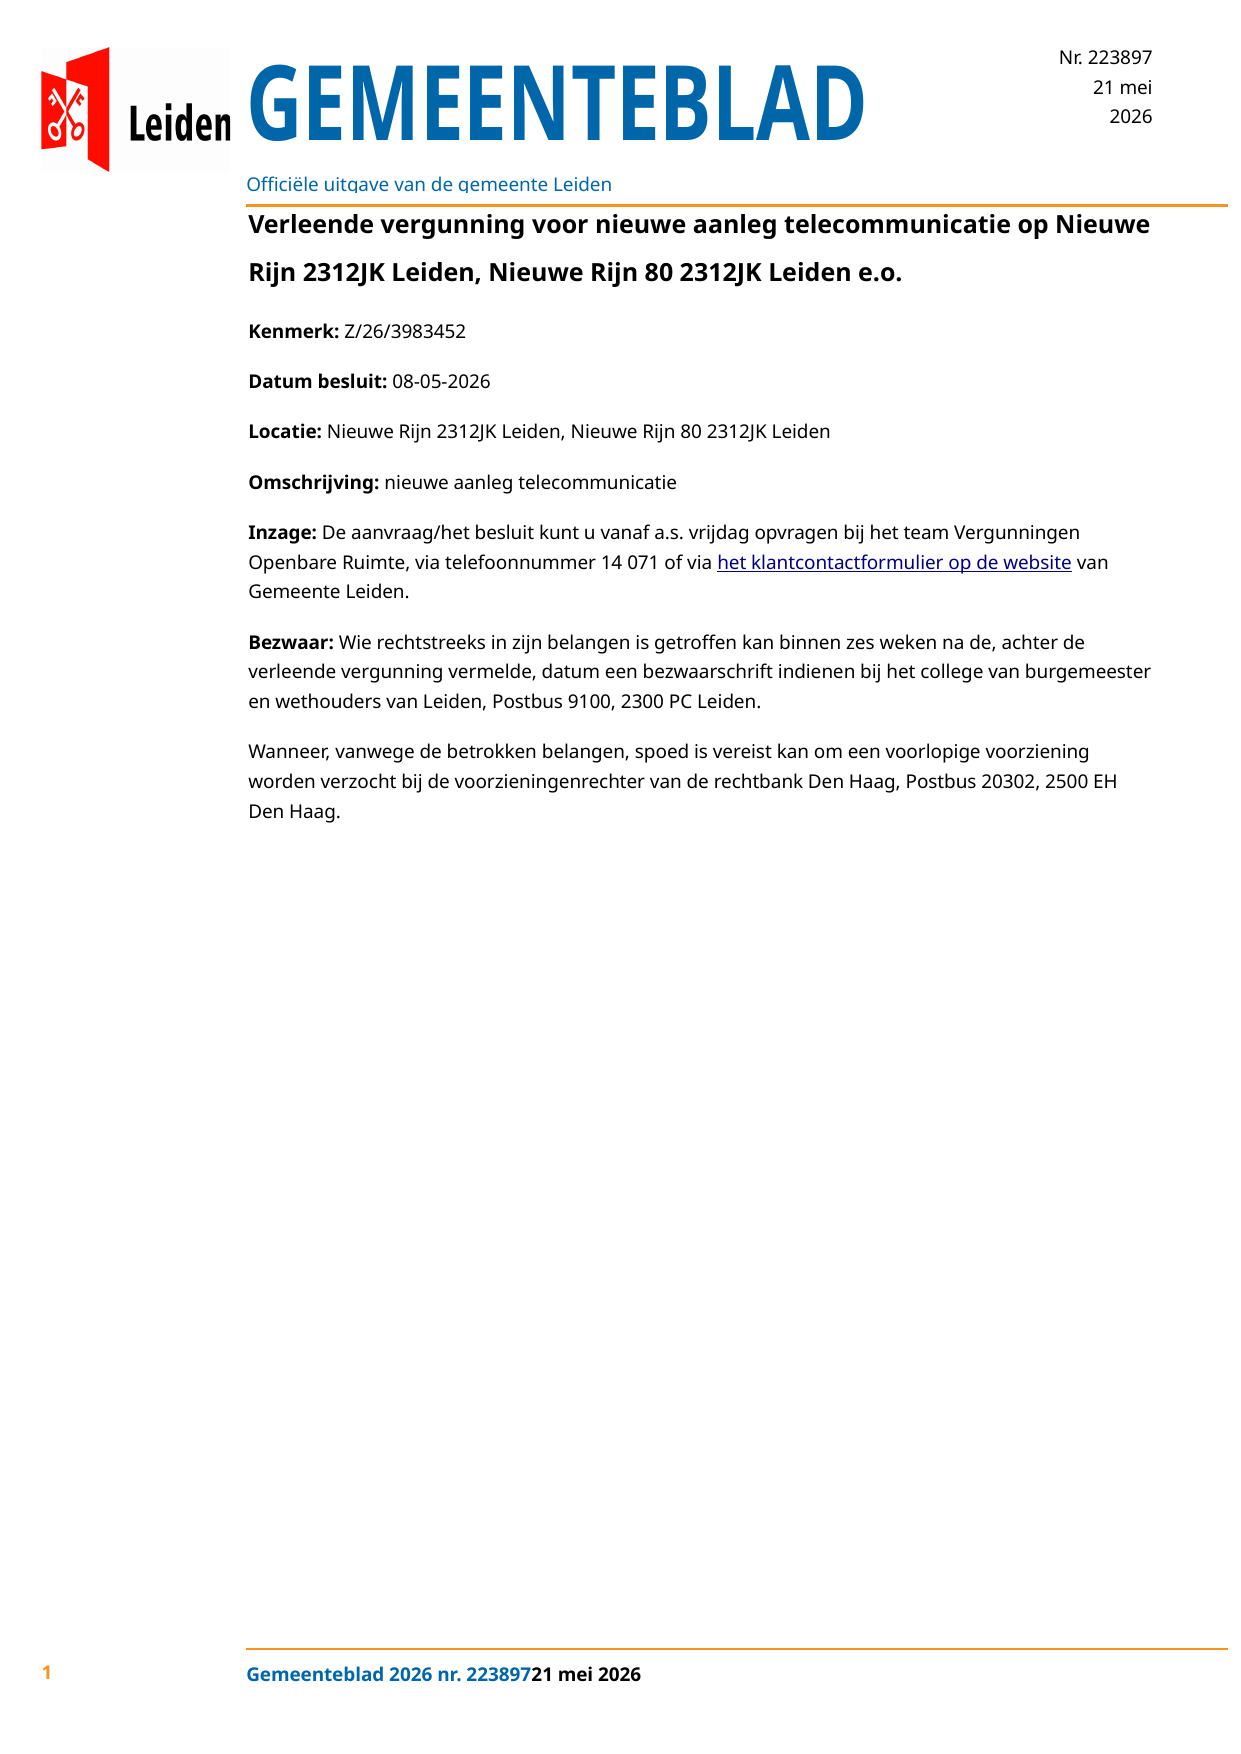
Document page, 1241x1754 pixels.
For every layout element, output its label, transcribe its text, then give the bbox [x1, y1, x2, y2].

text Kenmerk: Z/26/3983452 [248, 318, 1152, 344]
text Locatie: Nieuwe Rijn 2312JK Leiden, Nieuwe Rijn 80 2312JK Leiden [248, 419, 1152, 444]
text Datum besluit: 08-05-2026 [248, 368, 1152, 394]
text Wanneer, vanwege de betrokken belangen, spoed is vereist kan om een voorlopige voorziening worden verzocht bij de voorzieningenrechter van de rechtbank Den Haag, Postbus 20302, 2500 EH Den Haag. [248, 739, 1152, 824]
picture [41, 47, 231, 172]
text Omschrijving: nieuwe aanleg telecommunicatie [248, 469, 1152, 495]
text Inzage: De aanvraag/het besluit kunt u vanaf a.s. vrijdag opvragen bij het team Vergunningen Openbare Ruimte, via telefoonnummer 14 071 of via het klantcontactformulier op de website van Gemeente Leiden. [248, 519, 1152, 604]
text Verleende vergunning voor nieuwe aanleg telecommunicatie op Nieuwe Rijn 2312JK Leiden, Nieuwe Rijn 80 2312JK Leiden e.o. [248, 207, 1152, 288]
text Bezwaar: Wie rechtstreeks in zijn belangen is getroffen kan binnen zes weken na de, achter de verleende vergunning vermelde, datum een bezwaarschrift indienen bij het college van burgemeester en wethouders van Leiden, Postbus 9100, 2300 PC Leiden. [248, 629, 1152, 714]
